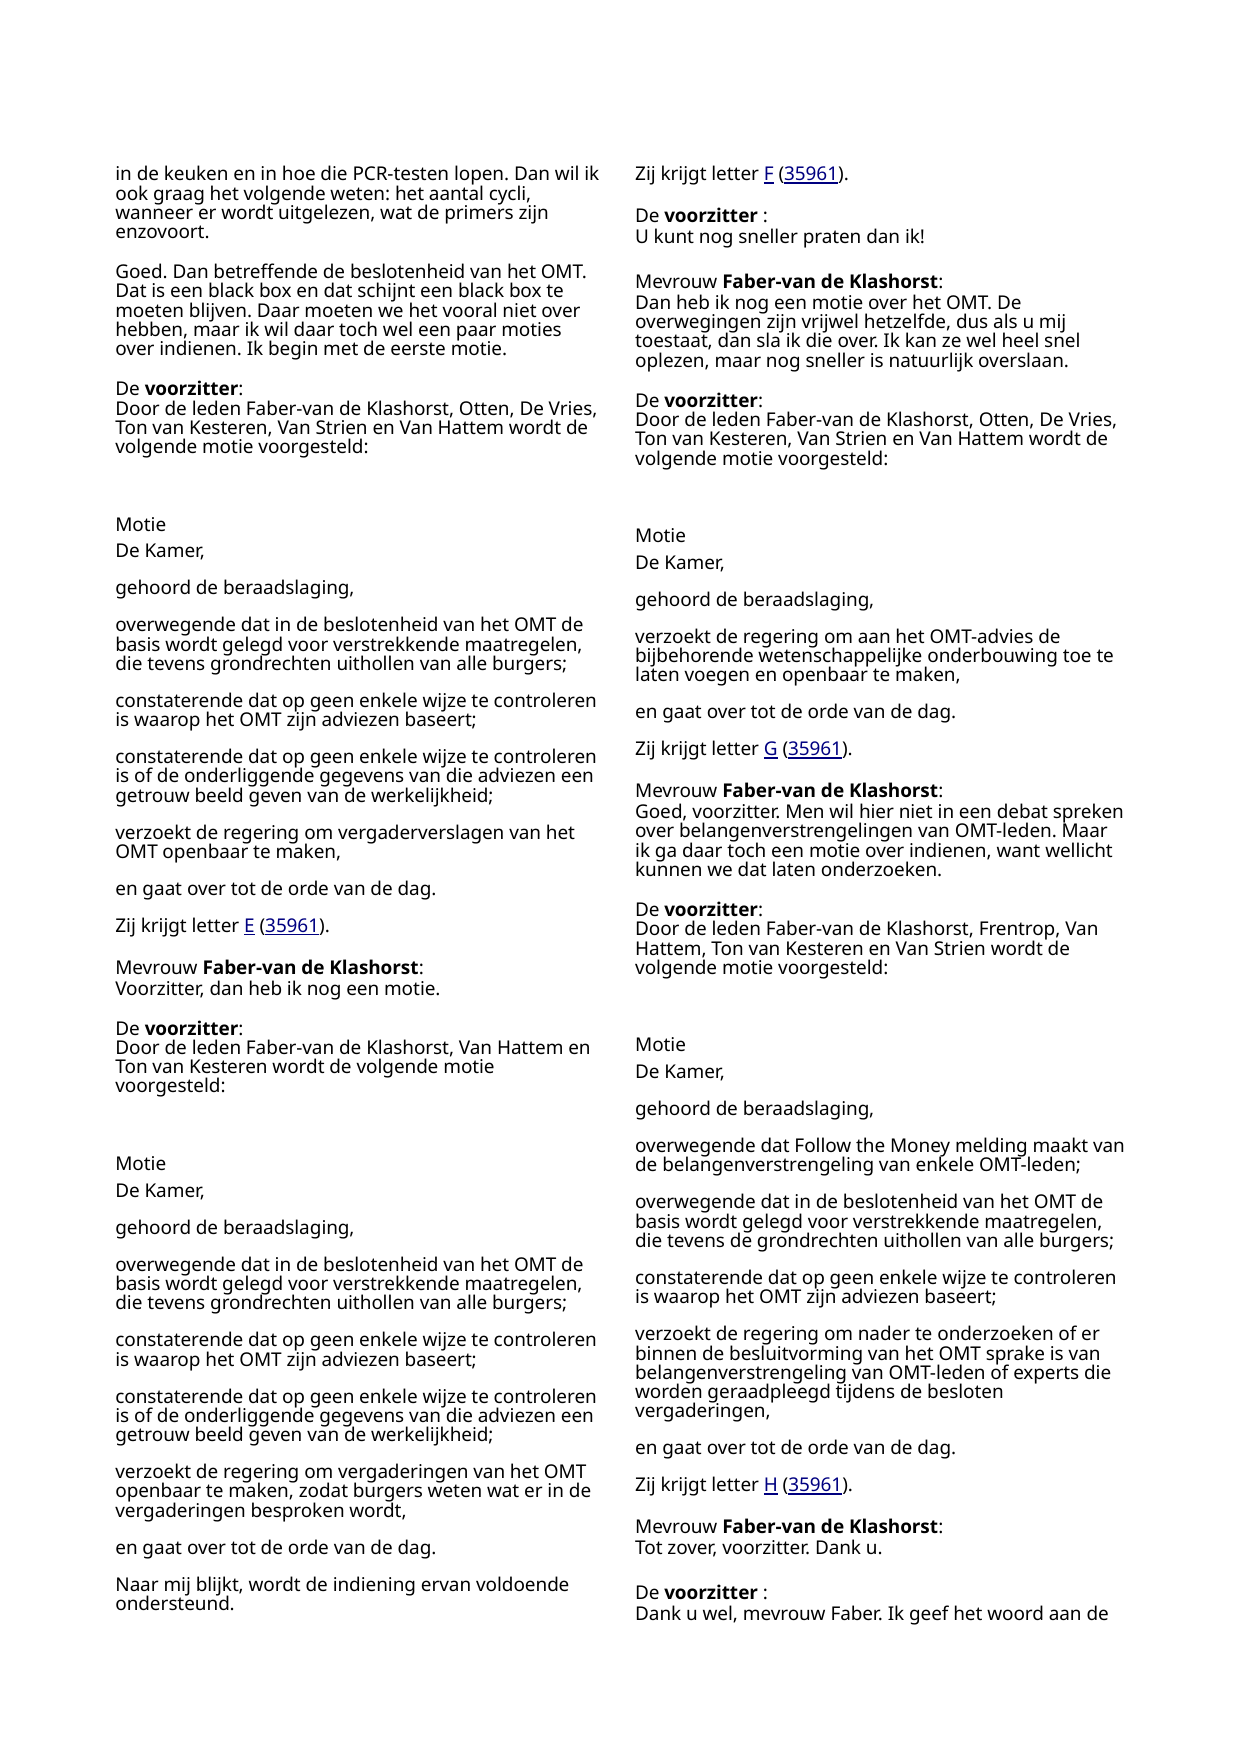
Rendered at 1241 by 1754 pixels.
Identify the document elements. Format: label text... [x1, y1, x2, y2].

text Door de leden Faber-van de Klashorst, Frentrop, Van Hattem, Ton van Kesteren en Van Strien wordt de volgende motie voorgesteld: [635, 920, 1125, 978]
text De Kamer, [115, 1182, 605, 1201]
text De voorzitter: [635, 392, 1125, 411]
text Dank u wel, mevrouw Faber. Ik geef het woord aan de [635, 1605, 1125, 1624]
text Zij krijgt letter H (35961). [635, 1476, 1125, 1496]
text overwegende dat in de beslotenheid van het OMT de basis wordt gelegd voor verstrekkende maatregelen, die tevens grondrechten uithollen van alle burgers; [115, 1256, 605, 1314]
text De voorzitter : [635, 202, 1125, 228]
text en gaat over tot de orde van de dag. [635, 1439, 1125, 1458]
text verzoekt de regering om nader te onderzoeken of er binnen de besluitvorming van het OMT sprake is van belangenverstrengeling van OMT-leden of experts die worden geraadpleegd tijdens de besloten vergaderingen, [635, 1325, 1125, 1422]
text Zij krijgt letter F (35961). [635, 165, 1125, 184]
text De voorzitter: [115, 380, 605, 399]
text Zij krijgt letter G (35961). [635, 740, 1125, 760]
text verzoekt de regering om vergaderingen van het OMT openbaar te maken, zodat burgers weten wat er in de vergaderingen besproken wordt, [115, 1463, 605, 1521]
text gehoord de beraadslaging, [635, 1100, 1125, 1119]
text en gaat over tot de orde van de dag. [115, 880, 605, 899]
text gehoord de beraadslaging, [115, 579, 605, 599]
text Tot zover, voorzitter. Dank u. [635, 1539, 1125, 1558]
text constaterende dat op geen enkele wijze te controleren is waarop het OMT zijn adviezen baseert; [635, 1269, 1125, 1307]
text en gaat over tot de orde van de dag. [635, 703, 1125, 723]
text Motie [115, 511, 605, 536]
text Voorzitter, dan heb ik nog een motie. [115, 980, 605, 999]
text De Kamer, [635, 1063, 1125, 1082]
text Mevrouw Faber-van de Klashorst: [635, 268, 1125, 294]
text verzoekt de regering om aan het OMT-advies de bijbehorende wetenschappelijke onderbouwing toe te laten voegen en openbaar te maken, [635, 628, 1125, 686]
text in de keuken en in hoe die PCR-testen lopen. Dan wil ik ook graag het volgende weten: het aantal cycli, wanneer er wordt uitgelezen, wat de primers zijn enzovoort. [115, 165, 605, 242]
text Motie [115, 1150, 605, 1176]
text gehoord de beraadslaging, [635, 591, 1125, 610]
text Motie [635, 1032, 1125, 1057]
text Door de leden Faber-van de Klashorst, Otten, De Vries, Ton van Kesteren, Van Strien en Van Hattem wordt de volgende motie voorgesteld: [115, 399, 605, 457]
text overwegende dat in de beslotenheid van het OMT de basis wordt gelegd voor verstrekkende maatregelen, die tevens grondrechten uithollen van alle burgers; [115, 616, 605, 674]
text Door de leden Faber-van de Klashorst, Otten, De Vries, Ton van Kesteren, Van Strien en Van Hattem wordt de volgende motie voorgesteld: [635, 411, 1125, 469]
text Zij krijgt letter E (35961). [115, 917, 605, 936]
text constaterende dat op geen enkele wijze te controleren is waarop het OMT zijn adviezen baseert; [115, 692, 605, 730]
text en gaat over tot de orde van de dag. [115, 1539, 605, 1558]
text De voorzitter: [115, 1020, 605, 1039]
text constaterende dat op geen enkele wijze te controleren is of de onderliggende gegevens van die adviezen een getrouw beeld geven van de werkelijkheid; [115, 1388, 605, 1445]
text overwegende dat in de beslotenheid van het OMT de basis wordt gelegd voor verstrekkende maatregelen, die tevens de grondrechten uithollen van alle burgers; [635, 1193, 1125, 1251]
text Goed, voorzitter. Men wil hier niet in een debat spreken over belangenverstrengelingen van OMT-leden. Maar ik ga daar toch een motie over indienen, want wellicht kunnen we dat laten onderzoeken. [635, 803, 1125, 880]
text Mevrouw Faber-van de Klashorst: [635, 1513, 1125, 1539]
text De voorzitter : [635, 1579, 1125, 1605]
text gehoord de beraadslaging, [115, 1219, 605, 1238]
text constaterende dat op geen enkele wijze te controleren is waarop het OMT zijn adviezen baseert; [115, 1331, 605, 1370]
text De Kamer, [635, 554, 1125, 573]
text Dan heb ik nog een motie over het OMT. De overwegingen zijn vrijwel hetzelfde, dus als u mij toestaat, dan sla ik die over. Ik kan ze wel heel snel oplezen, maar nog sneller is natuurlijk overslaan. [635, 294, 1125, 371]
text Motie [635, 522, 1125, 548]
text Goed. Dan betreffende de beslotenheid van het OMT. Dat is een black box en dat schijnt een black box te moeten blijven. Daar moeten we het vooral niet over hebben, maar ik wil daar toch wel een paar moties over indienen. Ik begin met de eerste motie. [115, 263, 605, 359]
text Naar mij blijkt, wordt de indiening ervan voldoende ondersteund. [115, 1576, 605, 1614]
text verzoekt de regering om vergaderverslagen van het OMT openbaar te maken, [115, 824, 605, 862]
text constaterende dat op geen enkele wijze te controleren is of de onderliggende gegevens van die adviezen een getrouw beeld geven van de werkelijkheid; [115, 748, 605, 806]
text overwegende dat Follow the Money melding maakt van de belangenverstrengeling van enkele OMT-leden; [635, 1137, 1125, 1176]
text De voorzitter: [635, 901, 1125, 920]
text Mevrouw Faber-van de Klashorst: [115, 954, 605, 980]
text U kunt nog sneller praten dan ik! [635, 228, 1125, 247]
text De Kamer, [115, 542, 605, 562]
text Door de leden Faber-van de Klashorst, Van Hattem en Ton van Kesteren wordt de volgende motie voorgesteld: [115, 1039, 605, 1097]
text Mevrouw Faber-van de Klashorst: [635, 777, 1125, 803]
